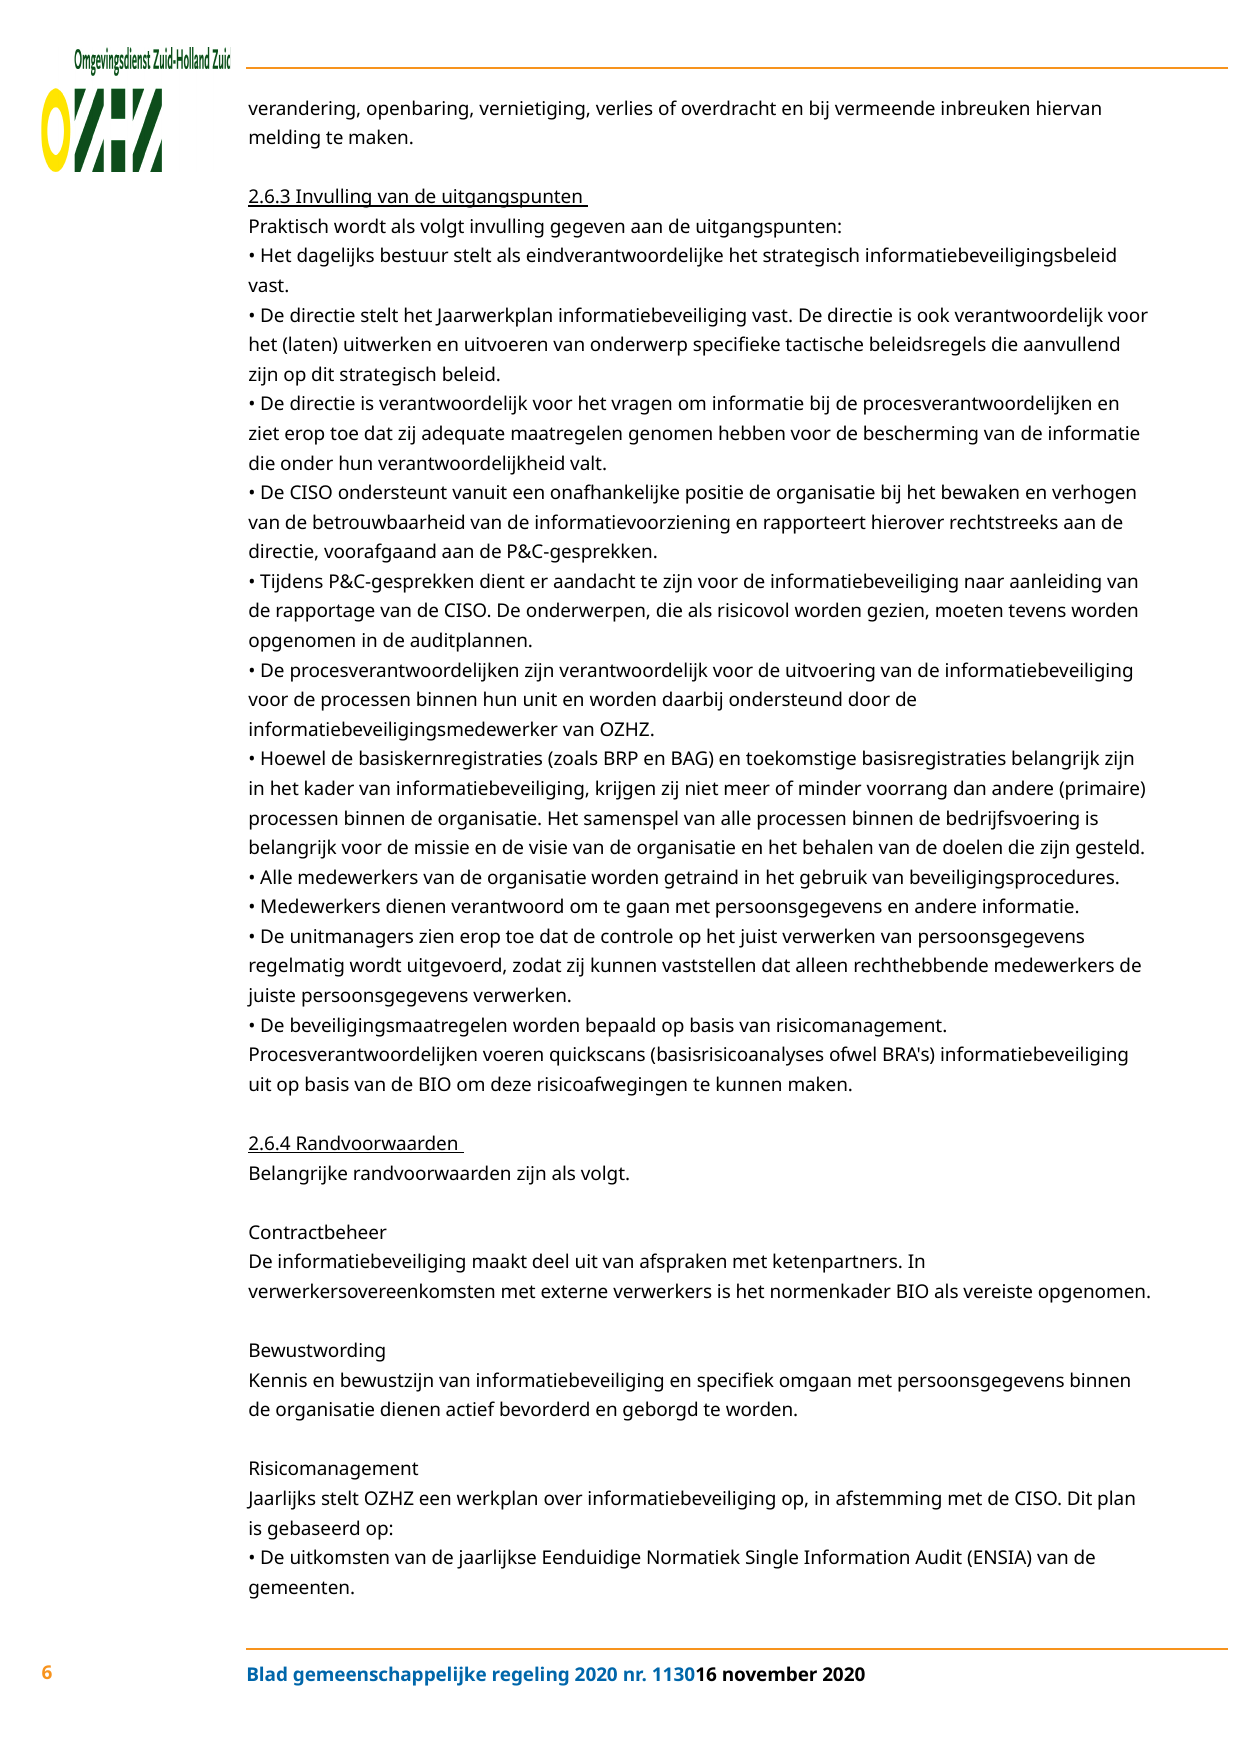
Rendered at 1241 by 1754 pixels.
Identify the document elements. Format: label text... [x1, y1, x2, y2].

text • Hoewel de basiskernregistraties (zoals BRP en BAG) en toekomstige basisregistraties belangrijk zijn in het kader van informatiebeveiliging, krijgen zij niet meer of minder voorrang dan andere (primaire) processen binnen de organisatie. Het samenspel van alle processen binnen de bedrijfsvoering is belangrijk voor de missie en de visie van de organisatie en het behalen van de doelen die zijn gesteld. [248, 746, 1152, 860]
text Kennis en bewustzijn van informatiebeveiliging en specifiek omgaan met persoonsgegevens binnen de organisatie dienen actief bevorderd en geborgd te worden. [248, 1367, 1152, 1422]
text 2.6.4 Randvoorwaarden [248, 1130, 1152, 1156]
text verandering, openbaring, vernietiging, verlies of overdracht en bij vermeende inbreuken hiervan melding te maken. [248, 95, 1152, 150]
text • De uitkomsten van de jaarlijkse Eenduidige Normatiek Single Information Audit (ENSIA) van de gemeenten. [248, 1544, 1152, 1600]
text • De CISO ondersteunt vanuit een onafhankelijke positie de organisatie bij het bewaken en verhogen van de betrouwbaarheid van de informatievoorziening en rapporteert hierover rechtstreeks aan de directie, voorafgaand aan de P&C-gesprekken. [248, 479, 1152, 564]
text • De procesverantwoordelijken zijn verantwoordelijk voor de uitvoering van de informatiebeveiliging voor de processen binnen hun unit en worden daarbij ondersteund door de informatiebeveiligingsmedewerker van OZHZ. [248, 657, 1152, 742]
text • Het dagelijks bestuur stelt als eindverantwoordelijke het strategisch informatiebeveiligingsbeleid vast. [248, 243, 1152, 298]
text Contractbeheer [248, 1219, 1152, 1245]
text • De directie stelt het Jaarwerkplan informatiebeveiliging vast. De directie is ook verantwoordelijk voor het (laten) uitwerken en uitvoeren van onderwerp specifieke tactische beleidsregels die aanvullend zijn op dit strategisch beleid. [248, 302, 1152, 387]
text • De directie is verantwoordelijk voor het vragen om informatie bij de procesverantwoordelijken en ziet erop toe dat zij adequate maatregelen genomen hebben voor de bescherming van de informatie die onder hun verantwoordelijkheid valt. [248, 391, 1152, 476]
text • Tijdens P&C-gesprekken dient er aandacht te zijn voor de informatiebeveiliging naar aanleiding van de rapportage van de CISO. De onderwerpen, die als risicovol worden gezien, moeten tevens worden opgenomen in de auditplannen. [248, 568, 1152, 653]
text 2.6.3 Invulling van de uitgangspunten [248, 183, 1152, 209]
text • De unitmanagers zien erop toe dat de controle op het juist verwerken van persoonsgegevens regelmatig wordt uitgevoerd, zodat zij kunnen vaststellen dat alleen rechthebbende medewerkers de juiste persoonsgegevens verwerken. [248, 923, 1152, 1008]
text Praktisch wordt als volgt invulling gegeven aan de uitgangspunten: [248, 213, 1152, 239]
text • Alle medewerkers van de organisatie worden getraind in het gebruik van beveiligingsprocedures. [248, 864, 1152, 890]
picture [41, 47, 231, 172]
text • Medewerkers dienen verantwoord om te gaan met persoonsgegevens en andere informatie. [248, 893, 1152, 919]
text Risicomanagement [248, 1456, 1152, 1481]
text De informatiebeveiliging maakt deel uit van afspraken met ketenpartners. In verwerkersovereenkomsten met externe verwerkers is het normenkader BIO als vereiste opgenomen. [248, 1248, 1152, 1304]
text Jaarlijks stelt OZHZ een werkplan over informatiebeveiliging op, in afstemming met de CISO. Dit plan is gebaseerd op: [248, 1485, 1152, 1541]
text • De beveiligingsmaatregelen worden bepaald op basis van risicomanagement. Procesverantwoordelijken voeren quickscans (basisrisicoanalyses ofwel BRA's) informatiebeveiliging uit op basis van de BIO om deze risicoafwegingen te kunnen maken. [248, 1012, 1152, 1097]
text Bewustwording [248, 1337, 1152, 1363]
text Belangrijke randvoorwaarden zijn als volgt. [248, 1160, 1152, 1186]
